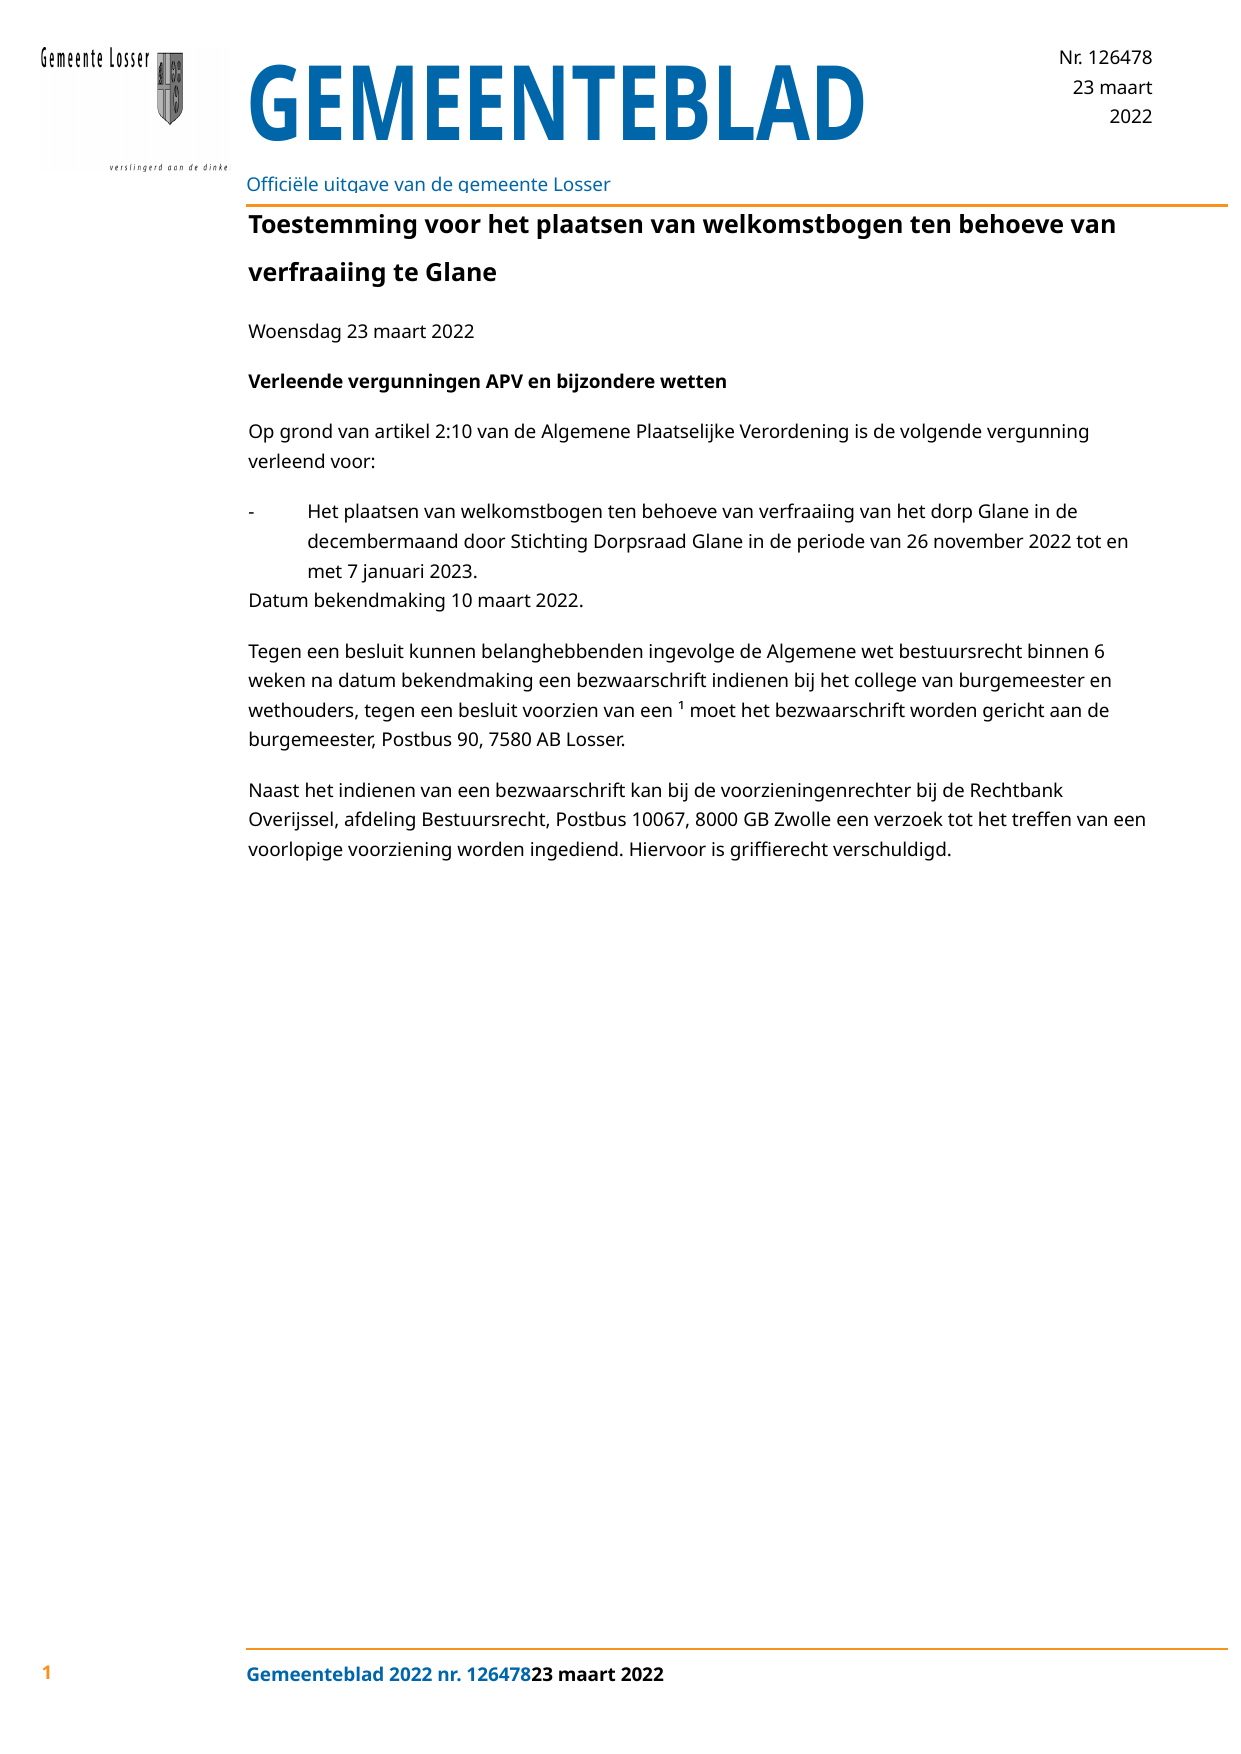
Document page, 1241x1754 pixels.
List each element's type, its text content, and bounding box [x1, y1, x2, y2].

picture [41, 47, 231, 172]
text Datum bekendmaking 10 maart 2022. [248, 587, 1152, 613]
text Tegen een besluit kunnen belanghebbenden ingevolge de Algemene wet bestuursrecht binnen 6 weken na datum bekendmaking een bezwaarschrift indienen bij het college van burgemeester en wethouders, tegen een besluit voorzien van een ¹ moet het bezwaarschrift worden gericht aan de burgemeester, Postbus 90, 7580 AB Losser. [248, 638, 1152, 752]
text Verleende vergunningen APV en bijzondere wetten [248, 368, 1152, 394]
text Op grond van artikel 2:10 van de Algemene Plaatselijke Verordening is de volgende vergunning verleend voor: [248, 419, 1152, 474]
text Toestemming voor het plaatsen van welkomstbogen ten behoeve van verfraaiing te Glane [248, 207, 1152, 288]
text Woensdag 23 maart 2022 [248, 318, 1152, 344]
text Naast het indienen van een bezwaarschrift kan bij de voorzieningenrechter bij de Rechtbank Overijssel, afdeling Bestuursrecht, Postbus 10067, 8000 GB Zwolle een verzoek tot het treffen van een voorlopige voorziening worden ingediend. Hiervoor is griffierecht verschuldigd. [248, 777, 1152, 862]
list Het plaatsen van welkomstbogen ten behoeve van verfraaiing van het dorp Glane in de decembermaand door Stichting Dorpsraad Glane in de periode van 26 november 2022 tot en met 7 januari 2023. [248, 499, 1152, 584]
